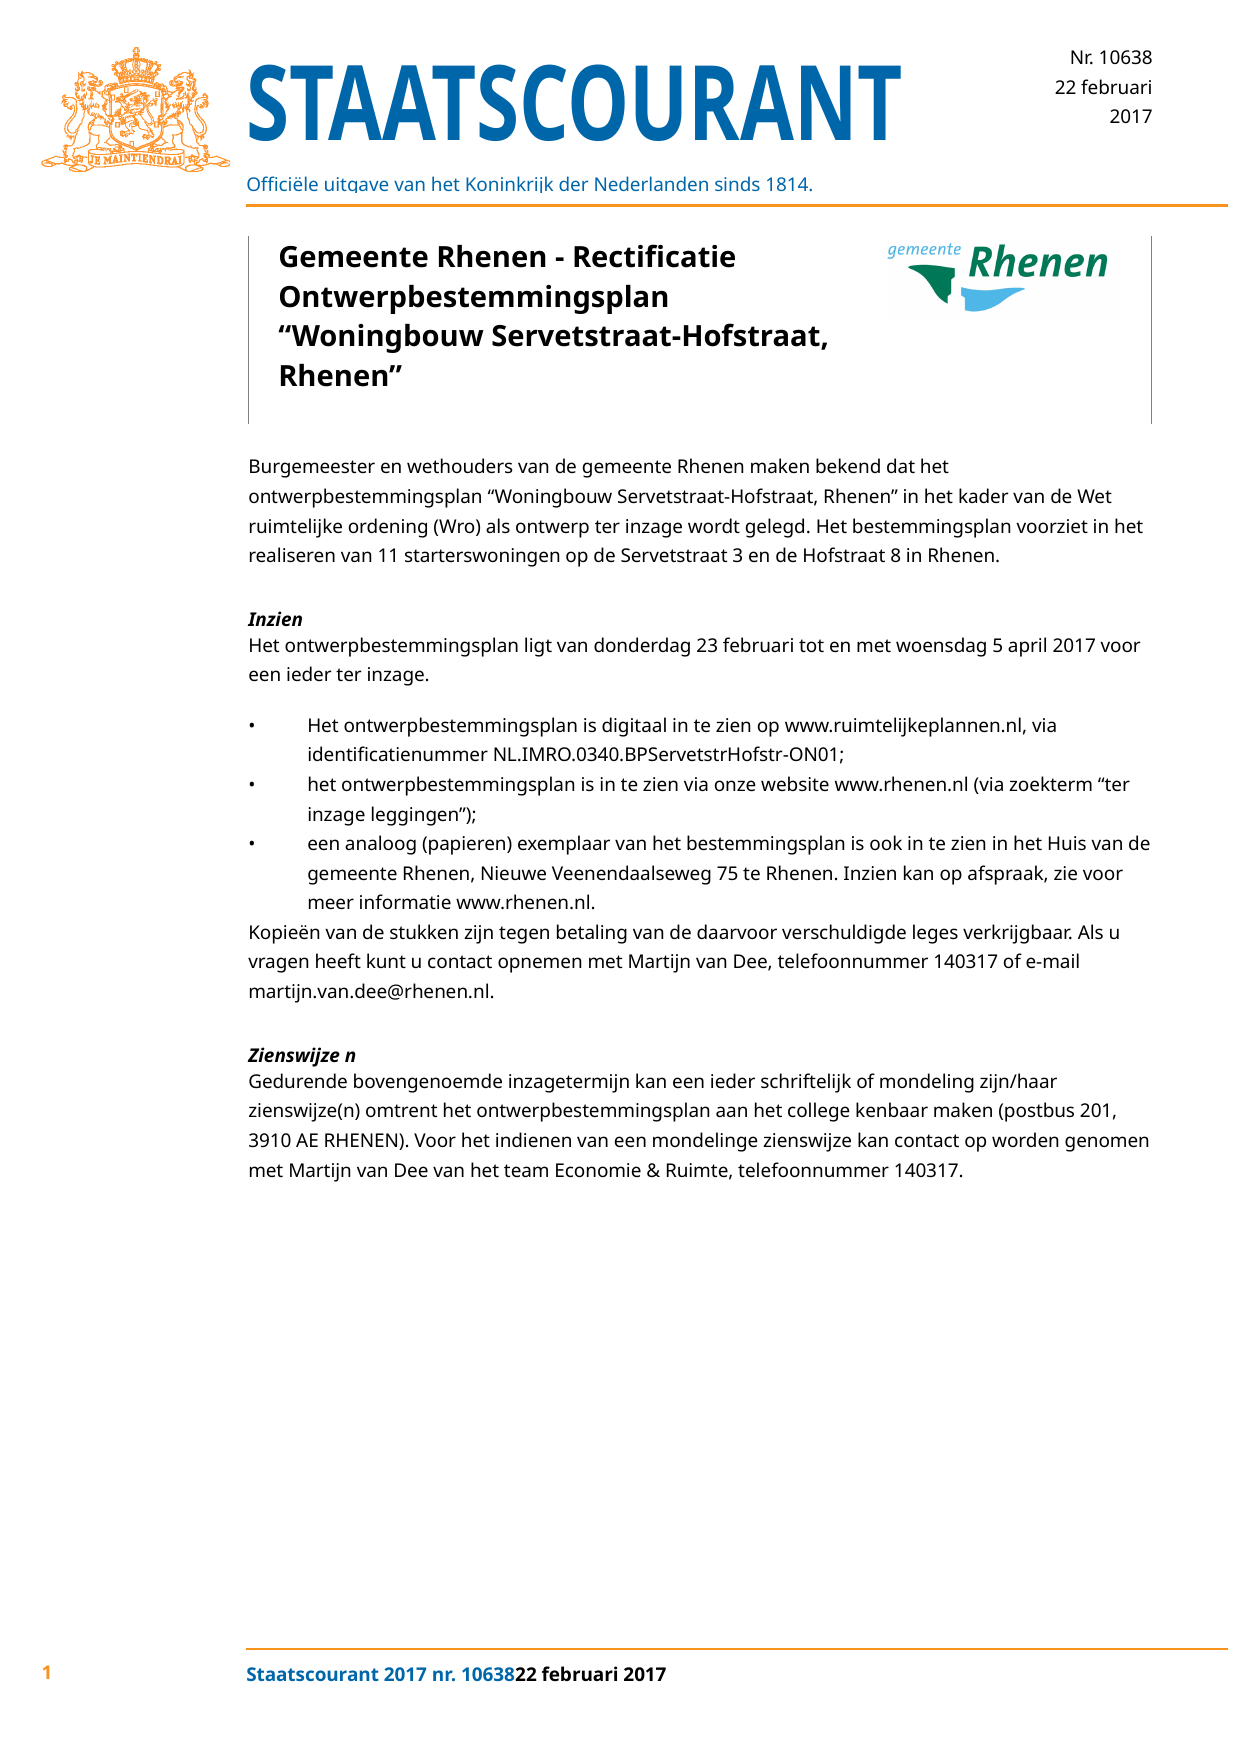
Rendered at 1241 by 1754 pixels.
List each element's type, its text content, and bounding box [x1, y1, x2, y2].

text Kopieën van de stukken zijn tegen betaling van de daarvoor verschuldigde leges verkrijgbaar. Als u vragen heeft kunt u contact opnemen met Martijn van Dee, telefoonnummer 140317 of e-mail martijn.van.dee@rhenen.nl. [248, 919, 1152, 1004]
text Gedurende bovengenoemde inzagetermijn kan een ieder schriftelijk of mondeling zijn/haar zienswijze(n) omtrent het ontwerpbestemmingsplan aan het college kenbaar maken (postbus 201, 3910 AE RHENEN). Voor het indienen van een mondelinge zienswijze kan contact op worden genomen met Martijn van Dee van het team Economie & Ruimte, telefoonnummer 140317. [248, 1068, 1152, 1182]
text Inzien [248, 606, 1152, 632]
picture [41, 47, 231, 172]
table_header Gemeente Rhenen - Rectificatie Ontwerpbestemmingsplan “Woningbouw Servetstraat-Hofstraat, Rhenen” [249, 236, 850, 424]
table_header [850, 236, 1151, 424]
text Het ontwerpbestemmingsplan ligt van donderdag 23 februari tot en met woensdag 5 april 2017 voor een ieder ter inzage. [248, 632, 1152, 687]
text Zienswijze n [248, 1042, 1152, 1068]
picture [882, 236, 1119, 319]
text Burgemeester en wethouders van de gemeente Rhenen maken bekend dat het ontwerpbestemmingsplan “Woningbouw Servetstraat-Hofstraat, Rhenen” in het kader van de Wet ruimtelijke ordening (Wro) als ontwerp ter inzage wordt gelegd. Het bestemmingsplan voorziet in het realiseren van 11 starterswoningen op de Servetstraat 3 en de Hofstraat 8 in Rhenen. [248, 454, 1152, 568]
list een analoog (papieren) exemplaar van het bestemmingsplan is ook in te zien in het Huis van de gemeente Rhenen, Nieuwe Veenendaalseweg 75 te Rhenen. Inzien kan op afspraak, zie voor meer informatie www.rhenen.nl. [248, 830, 1152, 915]
list het ontwerpbestemmingsplan is in te zien via onze website www.rhenen.nl (via zoekterm “ter inzage leggingen”); [248, 771, 1152, 827]
list Het ontwerpbestemmingsplan is digitaal in te zien op www.ruimtelijkeplannen.nl, via identificatienummer NL.IMRO.0340.BPServetstrHofstr-ON01; [248, 712, 1152, 767]
